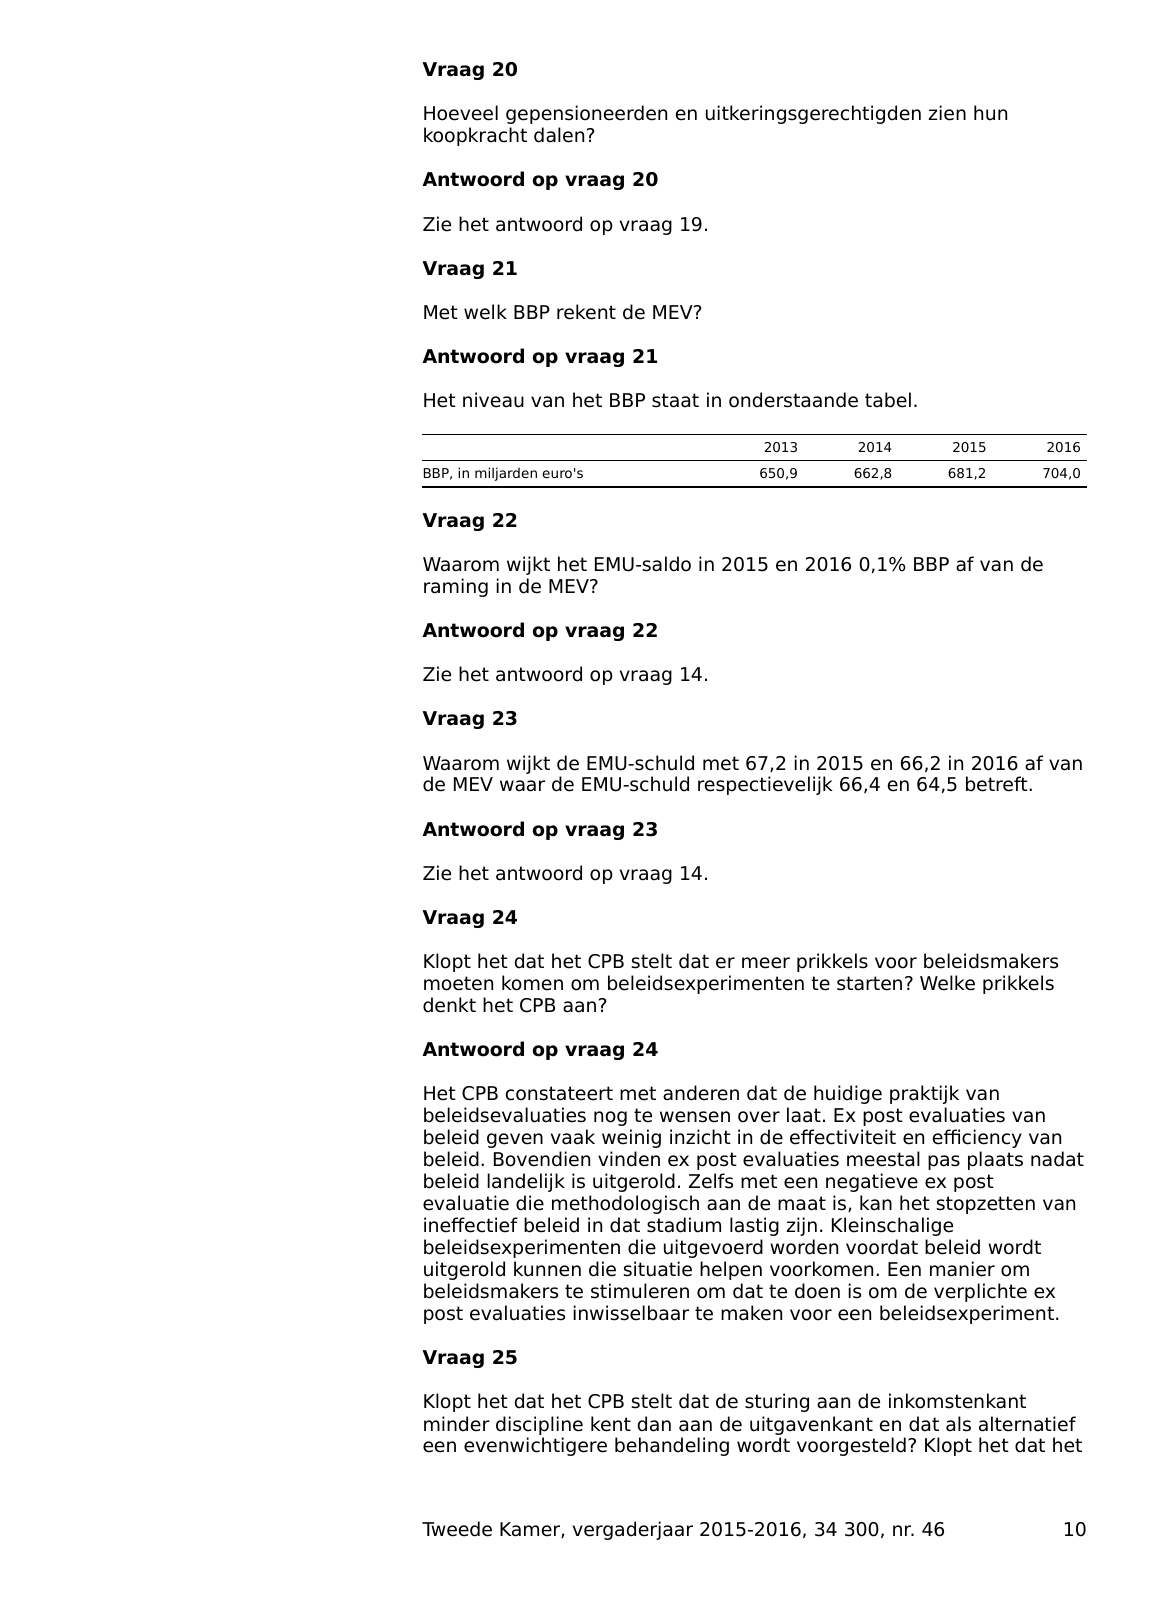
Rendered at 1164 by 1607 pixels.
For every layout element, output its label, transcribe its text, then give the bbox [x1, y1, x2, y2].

text Hoeveel gepensioneerden en uitkeringsgerechtigden zien hun koopkracht dalen? [422, 103, 1087, 147]
subtitle Antwoord op vraag 20 [422, 169, 1087, 191]
text Waarom wijkt de EMU-schuld met 67,2 in 2015 en 66,2 in 2016 af van de MEV waar de EMU-schuld respectievelijk 66,4 en 64,5 betreft. [422, 752, 1087, 796]
subtitle Vraag 24 [422, 907, 1087, 929]
text Zie het antwoord op vraag 19. [422, 213, 1087, 236]
text Klopt het dat het CPB stelt dat er meer prikkels voor beleidsmakers moeten komen om beleidsexperimenten te starten? Welke prikkels denkt het CPB aan? [422, 951, 1087, 1017]
table_header 2015 [898, 435, 992, 460]
subtitle Vraag 20 [422, 59, 1087, 81]
table_header 2016 [992, 435, 1087, 460]
subtitle Antwoord op vraag 24 [422, 1039, 1087, 1061]
table_header 2014 [804, 435, 898, 460]
text Klopt het dat het CPB stelt dat de sturing aan de inkomstenkant minder discipline kent dan aan de uitgavenkant en dat als alternatief een evenwichtigere behandeling wordt voorgesteld? Klopt het dat het [422, 1391, 1087, 1457]
subtitle Antwoord op vraag 21 [422, 346, 1087, 368]
table_header 2013 [709, 435, 804, 460]
text Zie het antwoord op vraag 14. [422, 664, 1087, 686]
subtitle Vraag 21 [422, 258, 1087, 280]
table_header [422, 435, 709, 460]
subtitle Vraag 22 [422, 509, 1087, 532]
table_cell 704,0 [992, 461, 1087, 486]
subtitle Antwoord op vraag 23 [422, 818, 1087, 841]
table_cell 681,2 [898, 461, 992, 486]
text Het niveau van het BBP staat in onderstaande tabel. [422, 390, 1087, 412]
subtitle Antwoord op vraag 22 [422, 620, 1087, 642]
subtitle Vraag 25 [422, 1347, 1087, 1369]
text Het CPB constateert met anderen dat de huidige praktijk van beleidsevaluaties nog te wensen over laat. Ex post evaluaties van beleid geven vaak weinig inzicht in de effectiviteit en efficiency van beleid. Bovendien vinden ex post evaluaties meestal pas plaats nadat beleid landelijk is uitgerold. Zelfs met een negatieve ex post evaluatie die methodologisch aan de maat is, kan het stopzetten van ineffectief beleid in dat stadium lastig zijn. Kleinschalige beleidsexperimenten die uitgevoerd worden voordat beleid wordt uitgerold kunnen die situatie helpen voorkomen. Een manier om beleidsmakers te stimuleren om dat te doen is om de verplichte ex post evaluaties inwisselbaar te maken voor een beleidsexperiment. [422, 1083, 1087, 1325]
text Met welk BBP rekent de MEV? [422, 302, 1087, 324]
table_cell 662,8 [804, 461, 898, 486]
table_cell BBP, in miljarden euro's [422, 461, 709, 486]
text Waarom wijkt het EMU-saldo in 2015 en 2016 0,1% BBP af van de raming in de MEV? [422, 554, 1087, 598]
table_cell 650,9 [709, 461, 804, 486]
subtitle Vraag 23 [422, 708, 1087, 730]
text Zie het antwoord op vraag 14. [422, 863, 1087, 885]
